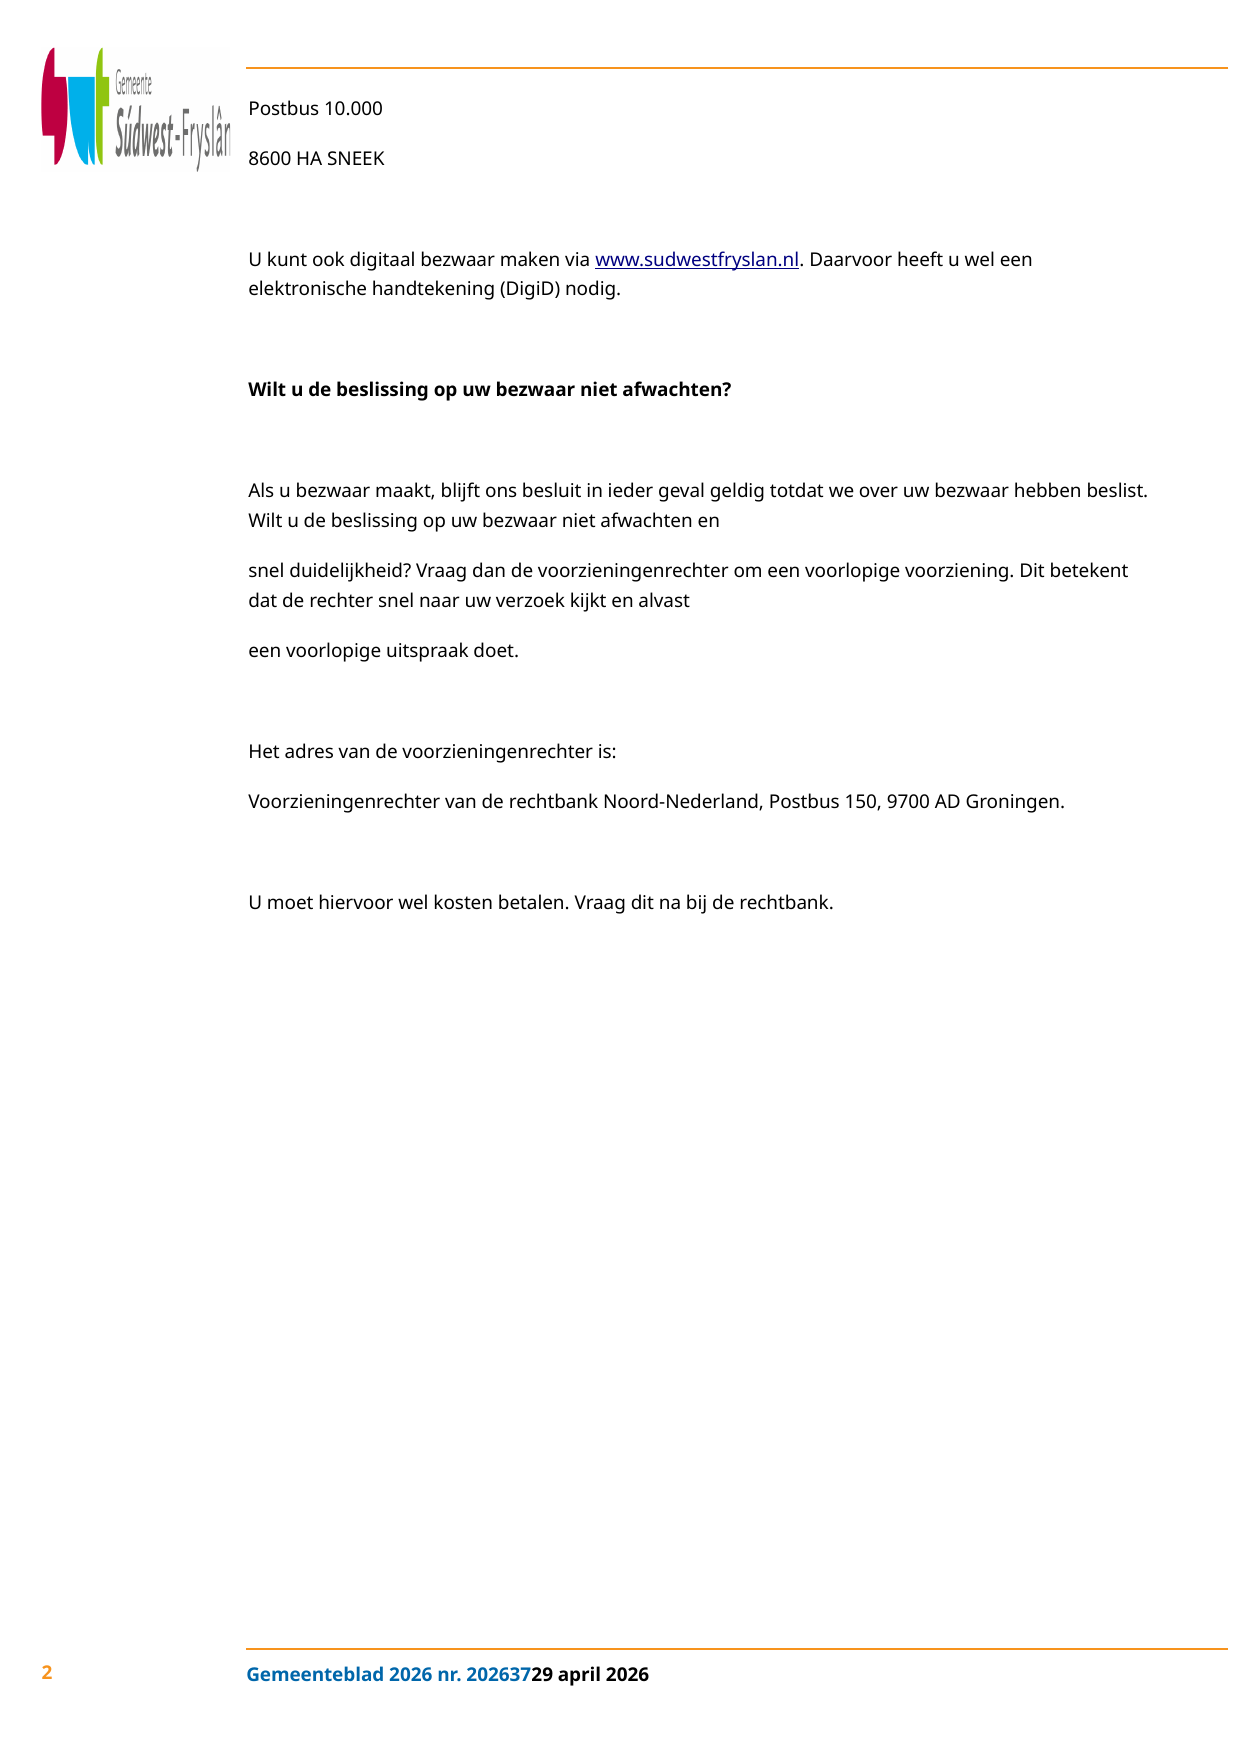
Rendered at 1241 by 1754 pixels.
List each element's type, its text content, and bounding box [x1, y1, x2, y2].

text U moet hiervoor wel kosten betalen. Vraag dit na bij de rechtbank. [248, 889, 1152, 915]
text 8600 HA SNEEK [248, 145, 1152, 171]
text U kunt ook digitaal bezwaar maken via www.sudwestfryslan.nl. Daarvoor heeft u wel een elektronische handtekening (DigiD) nodig. [248, 246, 1152, 301]
text een voorlopige uitspraak doet. [248, 637, 1152, 663]
picture [41, 47, 231, 172]
text Als u bezwaar maakt, blijft ons besluit in ieder geval geldig totdat we over uw bezwaar hebben beslist. Wilt u de beslissing op uw bezwaar niet afwachten en [248, 477, 1152, 533]
text Postbus 10.000 [248, 95, 1152, 121]
text snel duidelijkheid? Vraag dan de voorzieningenrechter om een voorlopige voorziening. Dit betekent dat de rechter snel naar uw verzoek kijkt en alvast [248, 557, 1152, 613]
text Voorzieningenrechter van de rechtbank Noord-Nederland, Postbus 150, 9700 AD Groningen. [248, 788, 1152, 814]
text Wilt u de beslissing op uw bezwaar niet afwachten? [248, 376, 1152, 402]
text Het adres van de voorzieningenrechter is: [248, 738, 1152, 764]
